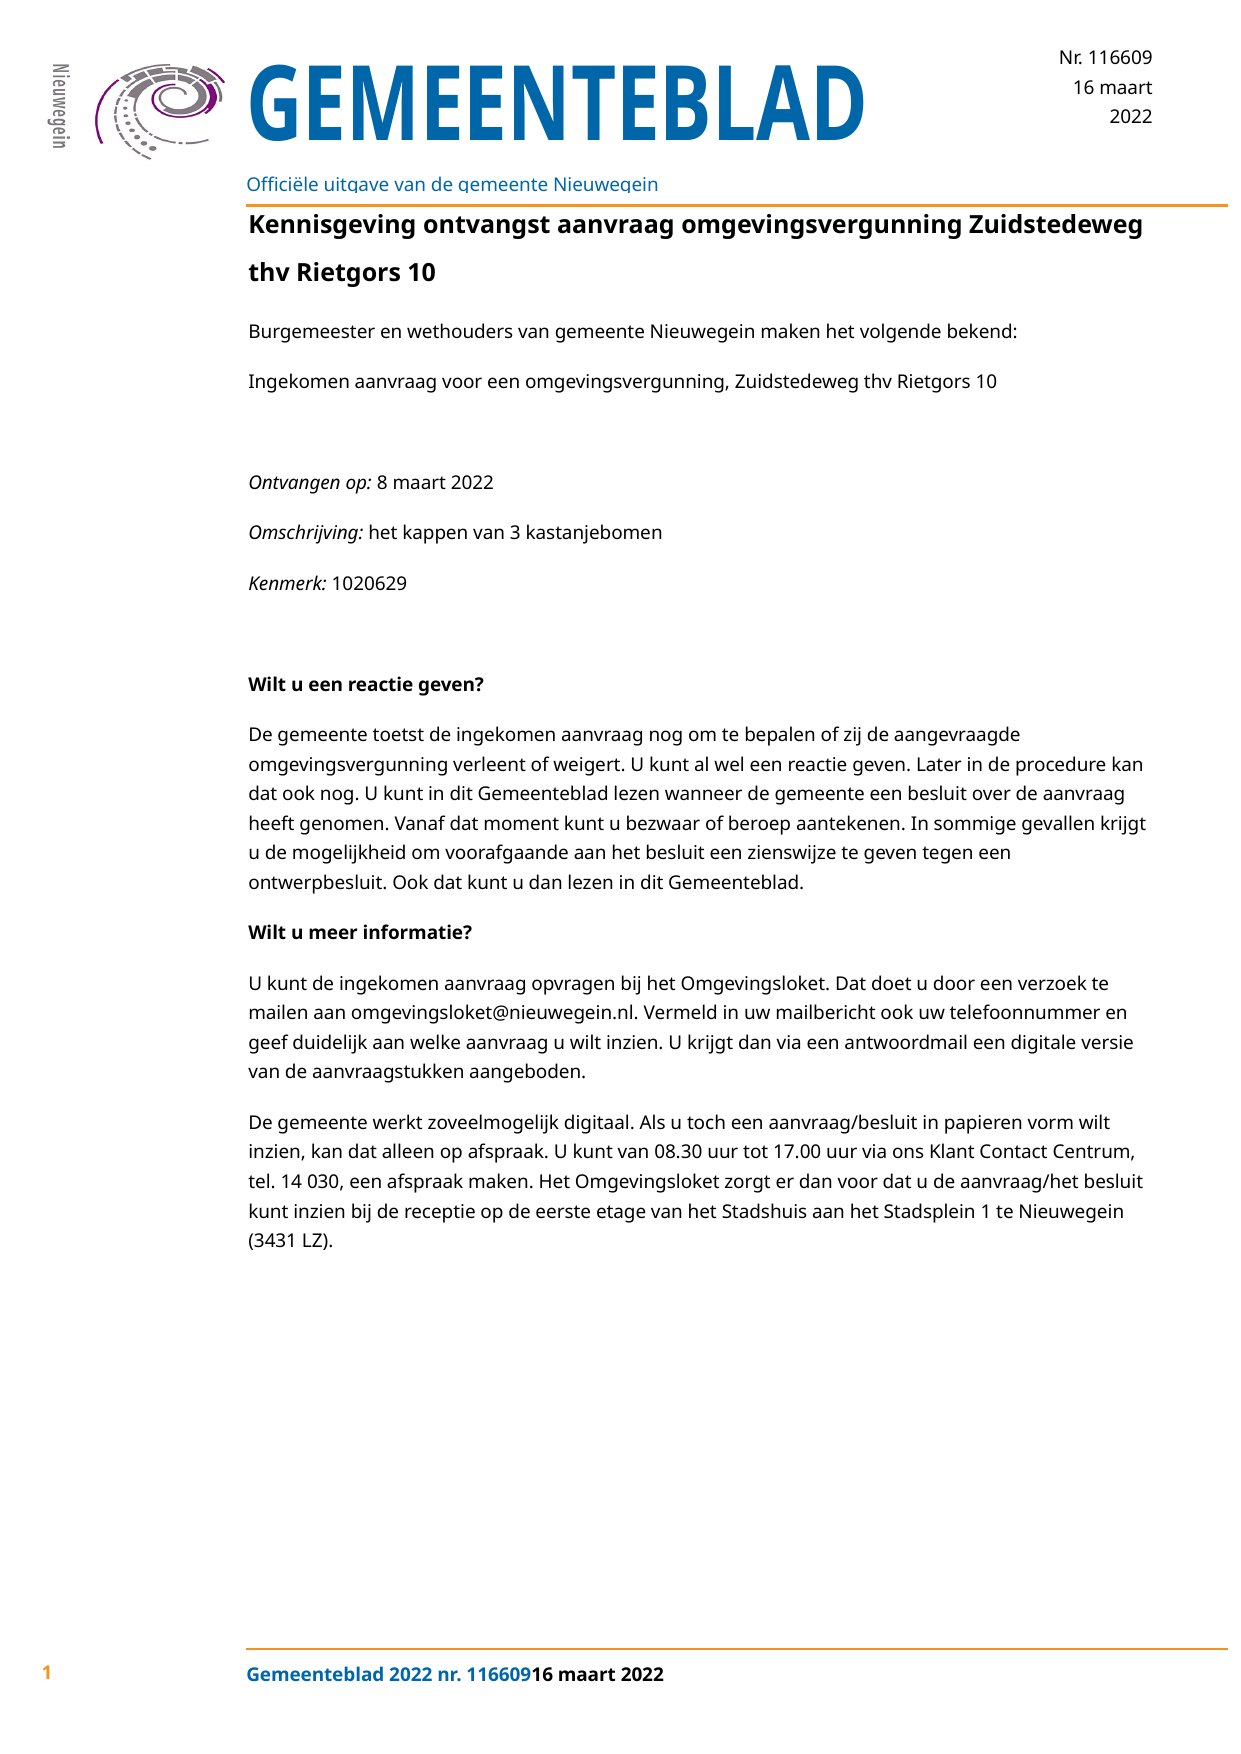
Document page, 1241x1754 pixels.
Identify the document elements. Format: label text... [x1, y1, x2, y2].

text Omschrijving: het kappen van 3 kastanjebomen [248, 519, 1152, 545]
text De gemeente toetst de ingekomen aanvraag nog om te bepalen of zij de aangevraagde omgevingsvergunning verleent of weigert. U kunt al wel een reactie geven. Later in de procedure kan dat ook nog. U kunt in dit Gemeenteblad lezen wanneer de gemeente een besluit over de aanvraag heeft genomen. Vanaf dat moment kunt u bezwaar of beroep aantekenen. In sommige gevallen krijgt u de mogelijkheid om voorafgaande aan het besluit een zienswijze te geven tegen een ontwerpbesluit. Ook dat kunt u dan lezen in dit Gemeenteblad. [248, 721, 1152, 895]
text De gemeente werkt zoveelmogelijk digitaal. Als u toch een aanvraag/besluit in papieren vorm wilt inzien, kan dat alleen op afspraak. U kunt van 08.30 uur tot 17.00 uur via ons Klant Contact Centrum, tel. 14 030, een afspraak maken. Het Omgevingsloket zorgt er dan voor dat u de aanvraag/het besluit kunt inzien bij de receptie op de eerste etage van het Stadshuis aan het Stadsplein 1 te Nieuwegein (3431 LZ). [248, 1109, 1152, 1253]
picture [41, 47, 231, 172]
text Burgemeester en wethouders van gemeente Nieuwegein maken het volgende bekend: [248, 318, 1152, 344]
text Wilt u een reactie geven? [248, 671, 1152, 697]
text Kennisgeving ontvangst aanvraag omgevingsvergunning Zuidstedeweg thv Rietgors 10 [248, 207, 1152, 288]
text Ingekomen aanvraag voor een omgevingsvergunning, Zuidstedeweg thv Rietgors 10 [248, 368, 1152, 394]
text Ontvangen op: 8 maart 2022 [248, 469, 1152, 495]
text U kunt de ingekomen aanvraag opvragen bij het Omgevingsloket. Dat doet u door een verzoek te mailen aan omgevingsloket@nieuwegein.nl. Vermeld in uw mailbericht ook uw telefoonnummer en geef duidelijk aan welke aanvraag u wilt inzien. U krijgt dan via een antwoordmail een digitale versie van de aanvraagstukken aangeboden. [248, 970, 1152, 1084]
text Kenmerk: 1020629 [248, 570, 1152, 596]
text Wilt u meer informatie? [248, 919, 1152, 945]
